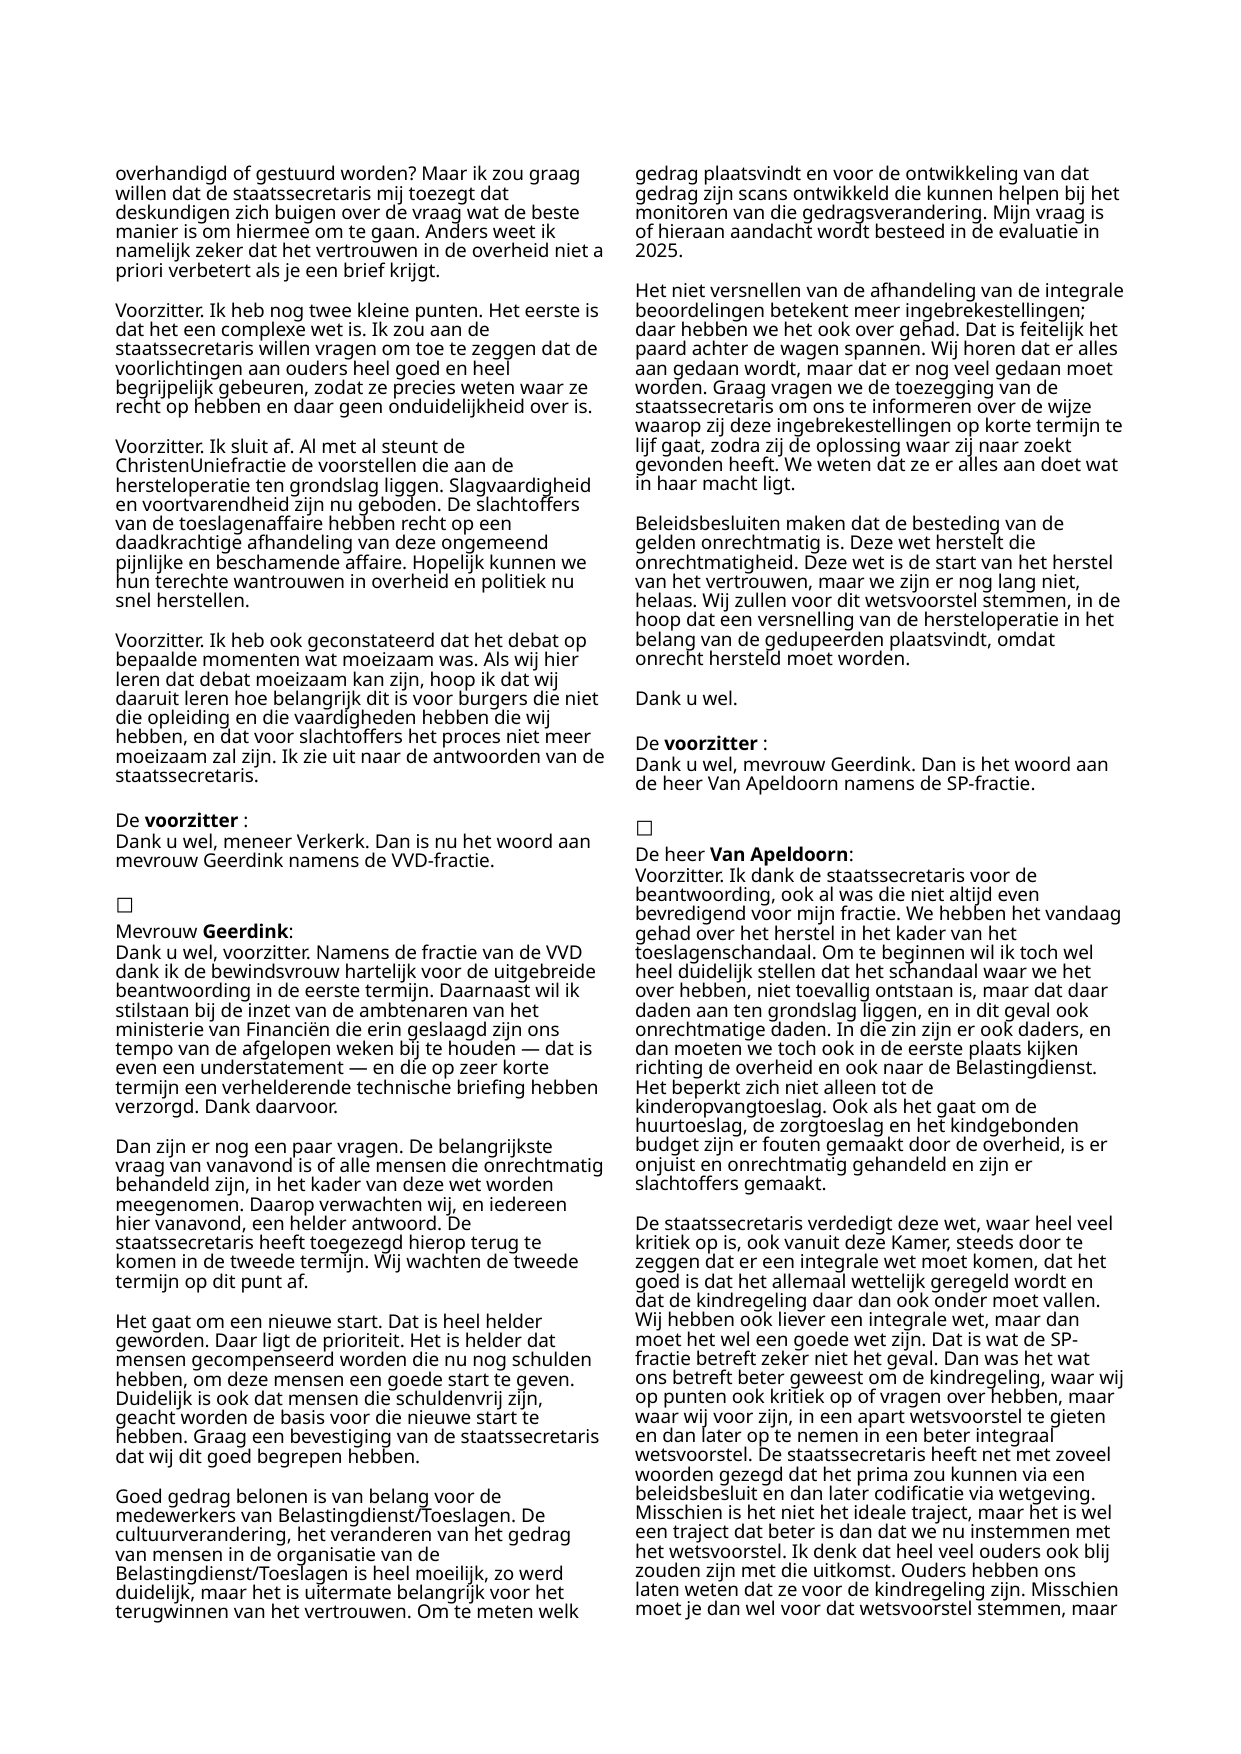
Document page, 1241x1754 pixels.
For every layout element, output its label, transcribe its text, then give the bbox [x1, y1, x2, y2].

text Het gaat om een nieuwe start. Dat is heel helder geworden. Daar ligt de prioriteit. Het is helder dat mensen gecompenseerd worden die nu nog schulden hebben, om deze mensen een goede start te geven. Duidelijk is ook dat mensen die schuldenvrij zijn, geacht worden de basis voor die nieuwe start te hebben. Graag een bevestiging van de staatssecretaris dat wij dit goed begrepen hebben. [115, 1313, 605, 1467]
text Voorzitter. Ik sluit af. Al met al steunt de ChristenUniefractie de voorstellen die aan de hersteloperatie ten grondslag liggen. Slagvaardigheid en voortvarendheid zijn nu geboden. De slachtoffers van de toeslagenaffaire hebben recht op een daadkrachtige afhandeling van deze ongemeend pijnlijke en beschamende affaire. Hopelijk kunnen we hun terechte wantrouwen in overheid en politiek nu snel herstellen. [115, 438, 605, 611]
text Goed gedrag belonen is van belang voor de medewerkers van Belastingdienst/Toeslagen. De cultuurverandering, het veranderen van het gedrag van mensen in de organisatie van de Belastingdienst/Toeslagen is heel moeilijk, zo werd duidelijk, maar het is uitermate belangrijk voor het terugwinnen van het vertrouwen. Om te meten welk [115, 1488, 605, 1623]
text De voorzitter : [115, 807, 605, 833]
text De staatssecretaris verdedigt deze wet, waar heel veel kritiek op is, ook vanuit deze Kamer, steeds door te zeggen dat er een integrale wet moet komen, dat het goed is dat het allemaal wettelijk geregeld wordt en dat de kindregeling daar dan ook onder moet vallen. Wij hebben ook liever een integrale wet, maar dan moet het wel een goede wet zijn. Dat is wat de SP-fractie betreft zeker niet het geval. Dan was het wat ons betreft beter geweest om de kindregeling, waar wij op punten ook kritiek op of vragen over hebben, maar waar wij voor zijn, in een apart wetsvoorstel te gieten en dan later op te nemen in een beter integraal wetsvoorstel. De staatssecretaris heeft net met zoveel woorden gezegd dat het prima zou kunnen via een beleidsbesluit en dan later codificatie via wetgeving. Misschien is het niet het ideale traject, maar het is wel een traject dat beter is dan dat we nu instemmen met het wetsvoorstel. Ik denk dat heel veel ouders ook blij zouden zijn met die uitkomst. Ouders hebben ons laten weten dat ze voor de kindregeling zijn. Misschien moet je dan wel voor dat wetsvoorstel stemmen, maar [635, 1215, 1125, 1620]
text ⬜ [635, 815, 1125, 841]
text Dank u wel, mevrouw Geerdink. Dan is het woord aan de heer Van Apeldoorn namens de SP-fractie. [635, 756, 1125, 794]
text Mevrouw Geerdink: [115, 918, 605, 944]
text De voorzitter : [635, 730, 1125, 756]
text ⬜ [115, 892, 605, 918]
text Het niet versnellen van de afhandeling van de integrale beoordelingen betekent meer ingebrekestellingen; daar hebben we het ook over gehad. Dat is feitelijk het paard achter de wagen spannen. Wij horen dat er alles aan gedaan wordt, maar dat er nog veel gedaan moet worden. Graag vragen we de toezegging van de staatssecretaris om ons te informeren over de wijze waarop zij deze ingebrekestellingen op korte termijn te lijf gaat, zodra zij de oplossing waar zij naar zoekt gevonden heeft. We weten dat ze er alles aan doet wat in haar macht ligt. [635, 282, 1125, 494]
text Dan zijn er nog een paar vragen. De belangrijkste vraag van vanavond is of alle mensen die onrechtmatig behandeld zijn, in het kader van deze wet worden meegenomen. Daarop verwachten wij, en iedereen hier vanavond, een helder antwoord. De staatssecretaris heeft toegezegd hierop terug te komen in de tweede termijn. Wij wachten de tweede termijn op dit punt af. [115, 1138, 605, 1292]
text Dank u wel, voorzitter. Namens de fractie van de VVD dank ik de bewindsvrouw hartelijk voor de uitgebreide beantwoording in de eerste termijn. Daarnaast wil ik stilstaan bij de inzet van de ambtenaren van het ministerie van Financiën die erin geslaagd zijn ons tempo van de afgelopen weken bij te houden — dat is even een understatement — en die op zeer korte termijn een verhelderende technische briefing hebben verzorgd. Dank daarvoor. [115, 944, 605, 1117]
text Voorzitter. Ik dank de staatssecretaris voor de beantwoording, ook al was die niet altijd even bevredigend voor mijn fractie. We hebben het vandaag gehad over het herstel in het kader van het toeslagenschandaal. Om te beginnen wil ik toch wel heel duidelijk stellen dat het schandaal waar we het over hebben, niet toevallig ontstaan is, maar dat daar daden aan ten grondslag liggen, en in dit geval ook onrechtmatige daden. In die zin zijn er ook daders, en dan moeten we toch ook in de eerste plaats kijken richting de overheid en ook naar de Belastingdienst. Het beperkt zich niet alleen tot de kinderopvangtoeslag. Ook als het gaat om de huurtoeslag, de zorgtoeslag en het kindgebonden budget zijn er fouten gemaakt door de overheid, is er onjuist en onrechtmatig gehandeld en zijn er slachtoffers gemaakt. [635, 867, 1125, 1194]
text Voorzitter. Ik heb nog twee kleine punten. Het eerste is dat het een complexe wet is. Ik zou aan de staatssecretaris willen vragen om toe te zeggen dat de voorlichtingen aan ouders heel goed en heel begrijpelijk gebeuren, zodat ze precies weten waar ze recht op hebben en daar geen onduidelijkheid over is. [115, 302, 605, 417]
text De heer Van Apeldoorn: [635, 841, 1125, 867]
text Dank u wel, meneer Verkerk. Dan is nu het woord aan mevrouw Geerdink namens de VVD-fractie. [115, 833, 605, 871]
text gedrag plaatsvindt en voor de ontwikkeling van dat gedrag zijn scans ontwikkeld die kunnen helpen bij het monitoren van die gedragsverandering. Mijn vraag is of hieraan aandacht wordt besteed in de evaluatie in 2025. [635, 165, 1125, 262]
text Beleidsbesluiten maken dat de besteding van de gelden onrechtmatig is. Deze wet herstelt die onrechtmatigheid. Deze wet is de start van het herstel van het vertrouwen, maar we zijn er nog lang niet, helaas. Wij zullen voor dit wetsvoorstel stemmen, in de hoop dat een versnelling van de hersteloperatie in het belang van de gedupeerden plaatsvindt, omdat onrecht hersteld moet worden. [635, 515, 1125, 669]
text Voorzitter. Ik heb ook geconstateerd dat het debat op bepaalde momenten wat moeizaam was. Als wij hier leren dat debat moeizaam kan zijn, hoop ik dat wij daaruit leren hoe belangrijk dit is voor burgers die niet die opleiding en die vaardigheden hebben die wij hebben, en dat voor slachtoffers het proces niet meer moeizaam zal zijn. Ik zie uit naar de antwoorden van de staatssecretaris. [115, 632, 605, 786]
text Dank u wel. [635, 690, 1125, 709]
text overhandigd of gestuurd worden? Maar ik zou graag willen dat de staatssecretaris mij toezegt dat deskundigen zich buigen over de vraag wat de beste manier is om hiermee om te gaan. Anders weet ik namelijk zeker dat het vertrouwen in de overheid niet a priori verbetert als je een brief krijgt. [115, 165, 605, 281]
